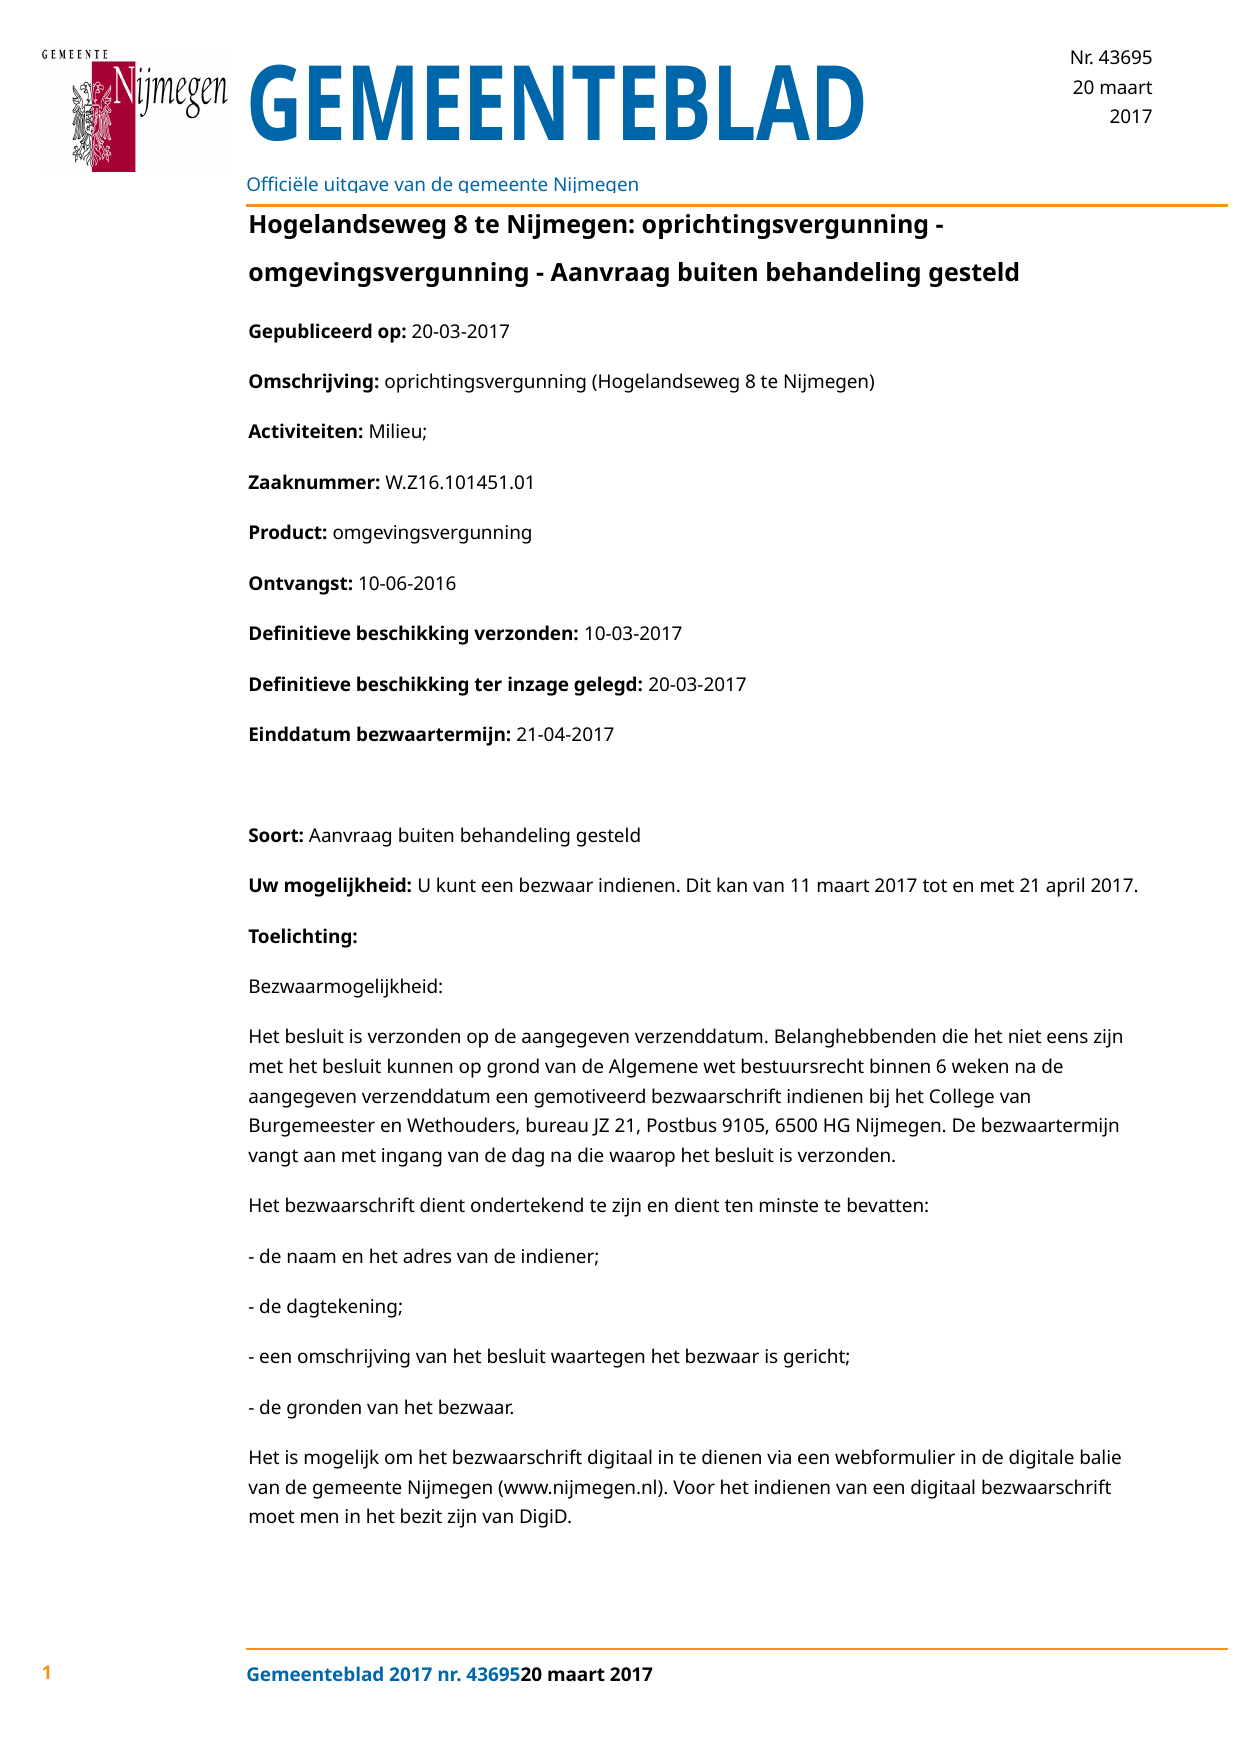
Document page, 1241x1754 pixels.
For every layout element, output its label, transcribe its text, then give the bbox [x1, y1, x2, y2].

text - een omschrijving van het besluit waartegen het bezwaar is gericht; [248, 1344, 1152, 1369]
text Omschrijving: oprichtingsvergunning (Hogelandseweg 8 te Nijmegen) [248, 368, 1152, 394]
text Einddatum bezwaartermijn: 21-04-2017 [248, 721, 1152, 747]
text Product: omgevingsvergunning [248, 519, 1152, 545]
text Zaaknummer: W.Z16.101451.01 [248, 469, 1152, 495]
text Definitieve beschikking verzonden: 10-03-2017 [248, 620, 1152, 646]
text Hogelandseweg 8 te Nijmegen: oprichtingsvergunning - omgevingsvergunning - Aanvraag buiten behandeling gesteld [248, 207, 1152, 288]
text Bezwaarmogelijkheid: [248, 973, 1152, 999]
text Ontvangst: 10-06-2016 [248, 570, 1152, 596]
picture [41, 47, 231, 172]
text Het is mogelijk om het bezwaarschrift digitaal in te dienen via een webformulier in de digitale balie van de gemeente Nijmegen (www.nijmegen.nl). Voor het indienen van een digitaal bezwaarschrift moet men in het bezit zijn van DigiD. [248, 1444, 1152, 1529]
text Het besluit is verzonden op de aangegeven verzenddatum. Belanghebbenden die het niet eens zijn met het besluit kunnen op grond van de Algemene wet bestuursrecht binnen 6 weken na de aangegeven verzenddatum een gemotiveerd bezwaarschrift indienen bij het College van Burgemeester en Wethouders, bureau JZ 21, Postbus 9105, 6500 HG Nijmegen. De bezwaartermijn vangt aan met ingang van de dag na die waarop het besluit is verzonden. [248, 1024, 1152, 1168]
text Toelichting: [248, 923, 1152, 949]
text - de dagtekening; [248, 1293, 1152, 1319]
text - de naam en het adres van de indiener; [248, 1243, 1152, 1269]
text Uw mogelijkheid: U kunt een bezwaar indienen. Dit kan van 11 maart 2017 tot en met 21 april 2017. [248, 872, 1152, 898]
text Gepubliceerd op: 20-03-2017 [248, 318, 1152, 344]
text Definitieve beschikking ter inzage gelegd: 20-03-2017 [248, 671, 1152, 697]
text Activiteiten: Milieu; [248, 419, 1152, 444]
text - de gronden van het bezwaar. [248, 1394, 1152, 1420]
text Het bezwaarschrift dient ondertekend te zijn en dient ten minste te bevatten: [248, 1192, 1152, 1218]
text Soort: Aanvraag buiten behandeling gesteld [248, 822, 1152, 848]
